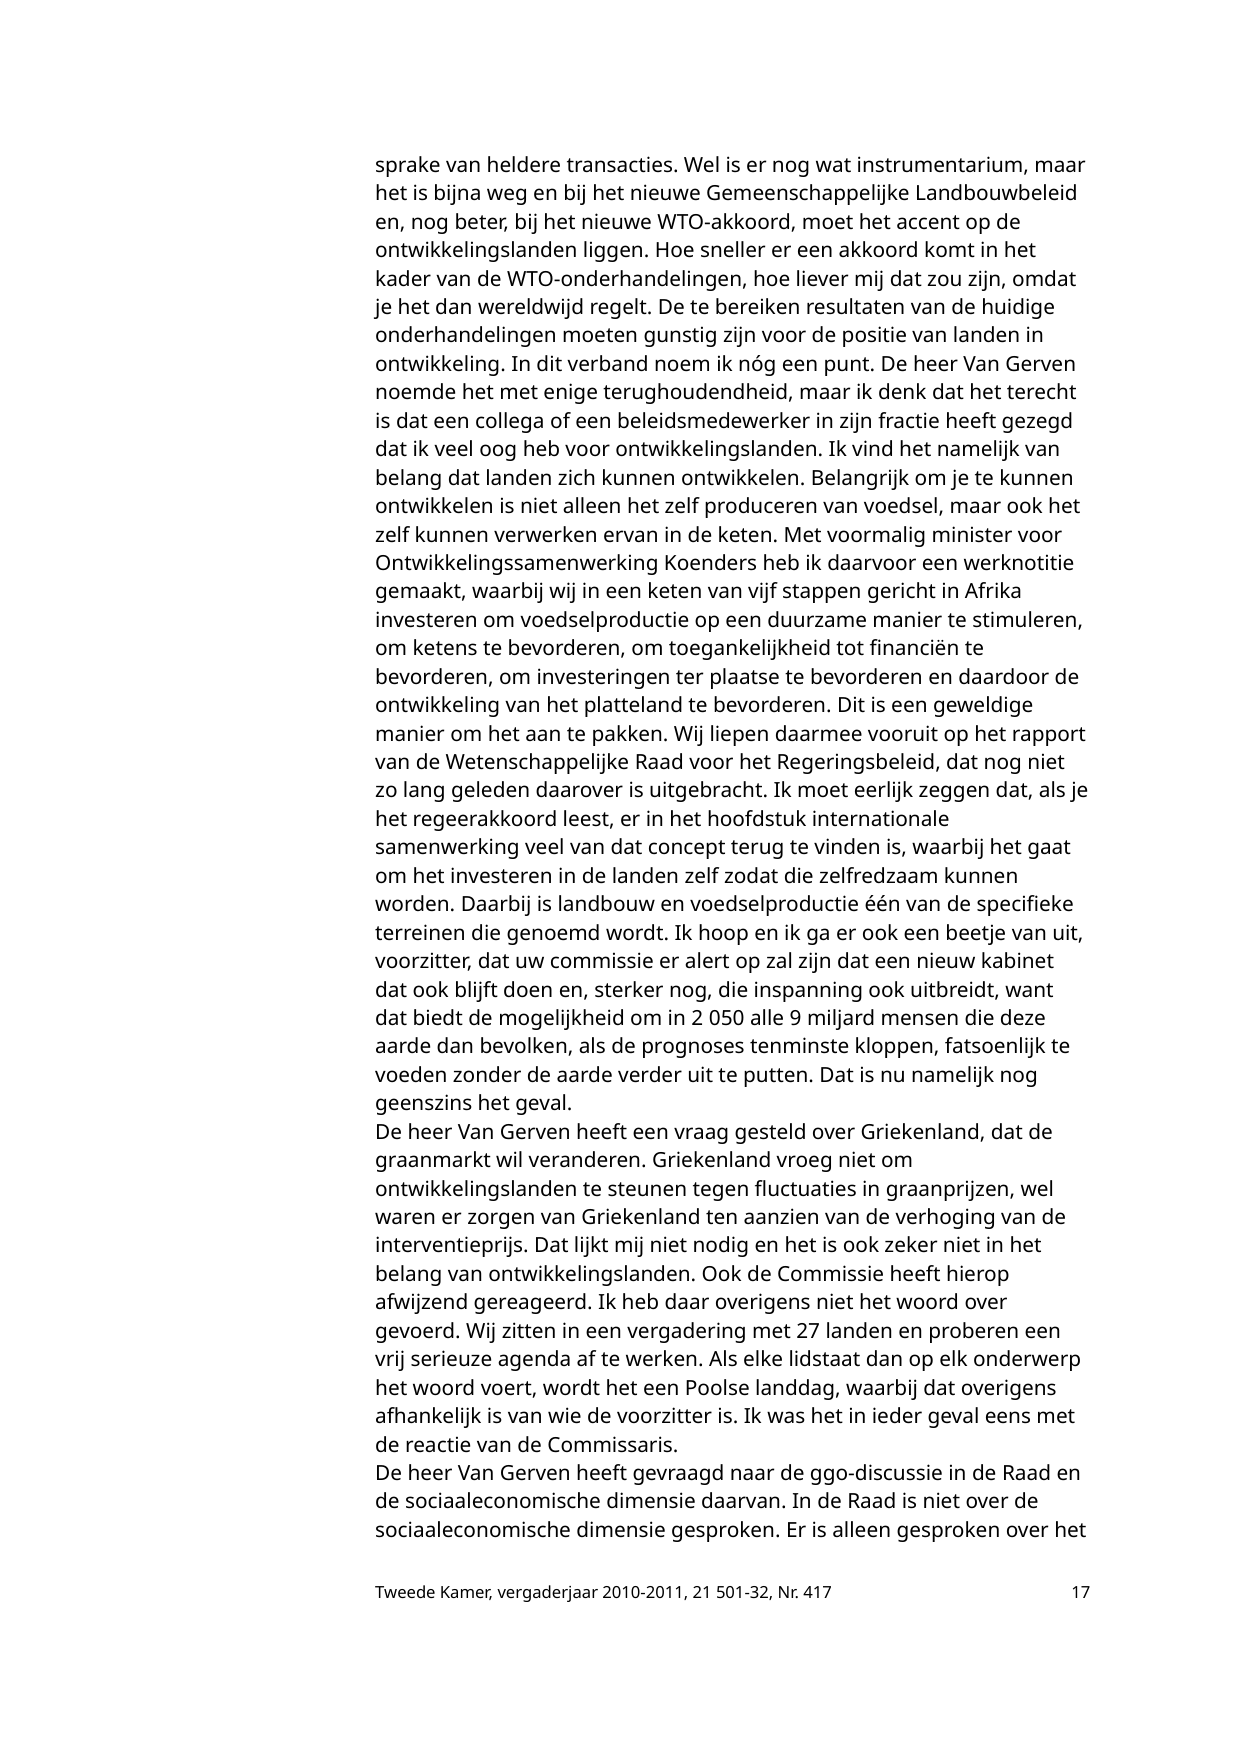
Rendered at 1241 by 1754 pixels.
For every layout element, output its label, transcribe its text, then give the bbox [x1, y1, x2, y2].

text De heer Van Gerven heeft een vraag gesteld over Griekenland, dat de graanmarkt wil veranderen. Griekenland vroeg niet om ontwikkelingslanden te steunen tegen fluctuaties in graanprijzen, wel waren er zorgen van Griekenland ten aanzien van de verhoging van de interventieprijs. Dat lijkt mij niet nodig en het is ook zeker niet in het belang van ontwikkelingslanden. Ook de Commissie heeft hierop afwijzend gereageerd. Ik heb daar overigens niet het woord over gevoerd. Wij zitten in een vergadering met 27 landen en proberen een vrij serieuze agenda af te werken. Als elke lidstaat dan op elk onderwerp het woord voert, wordt het een Poolse landdag, waarbij dat overigens afhankelijk is van wie de voorzitter is. Ik was het in ieder geval eens met de reactie van de Commissaris. [375, 1117, 1090, 1458]
text sprake van heldere transacties. Wel is er nog wat instrumentarium, maar het is bijna weg en bij het nieuwe Gemeenschappelijke Landbouwbeleid en, nog beter, bij het nieuwe WTO-akkoord, moet het accent op de ontwikkelingslanden liggen. Hoe sneller er een akkoord komt in het kader van de WTO-onderhandelingen, hoe liever mij dat zou zijn, omdat je het dan wereldwijd regelt. De te bereiken resultaten van de huidige onderhandelingen moeten gunstig zijn voor de positie van landen in ontwikkeling. In dit verband noem ik nóg een punt. De heer Van Gerven noemde het met enige terughoudendheid, maar ik denk dat het terecht is dat een collega of een beleidsmedewerker in zijn fractie heeft gezegd dat ik veel oog heb voor ontwikkelingslanden. Ik vind het namelijk van belang dat landen zich kunnen ontwikkelen. Belangrijk om je te kunnen ontwikkelen is niet alleen het zelf produceren van voedsel, maar ook het zelf kunnen verwerken ervan in de keten. Met voormalig minister voor Ontwikkelingssamenwerking Koenders heb ik daarvoor een werknotitie gemaakt, waarbij wij in een keten van vijf stappen gericht in Afrika investeren om voedselproductie op een duurzame manier te stimuleren, om ketens te bevorderen, om toegankelijkheid tot financiën te bevorderen, om investeringen ter plaatse te bevorderen en daardoor de ontwikkeling van het platteland te bevorderen. Dit is een geweldige manier om het aan te pakken. Wij liepen daarmee vooruit op het rapport van de Wetenschappelijke Raad voor het Regeringsbeleid, dat nog niet zo lang geleden daarover is uitgebracht. Ik moet eerlijk zeggen dat, als je het regeerakkoord leest, er in het hoofdstuk internationale samenwerking veel van dat concept terug te vinden is, waarbij het gaat om het investeren in de landen zelf zodat die zelfredzaam kunnen worden. Daarbij is landbouw en voedselproductie één van de specifieke terreinen die genoemd wordt. Ik hoop en ik ga er ook een beetje van uit, voorzitter, dat uw commissie er alert op zal zijn dat een nieuw kabinet dat ook blijft doen en, sterker nog, die inspanning ook uitbreidt, want dat biedt de mogelijkheid om in 2 050 alle 9 miljard mensen die deze aarde dan bevolken, als de prognoses tenminste kloppen, fatsoenlijk te voeden zonder de aarde verder uit te putten. Dat is nu namelijk nog geenszins het geval. [375, 150, 1090, 1117]
text De heer Van Gerven heeft gevraagd naar de ggo-discussie in de Raad en de sociaaleconomische dimensie daarvan. In de Raad is niet over de sociaaleconomische dimensie gesproken. Er is alleen gesproken over het [375, 1458, 1090, 1543]
